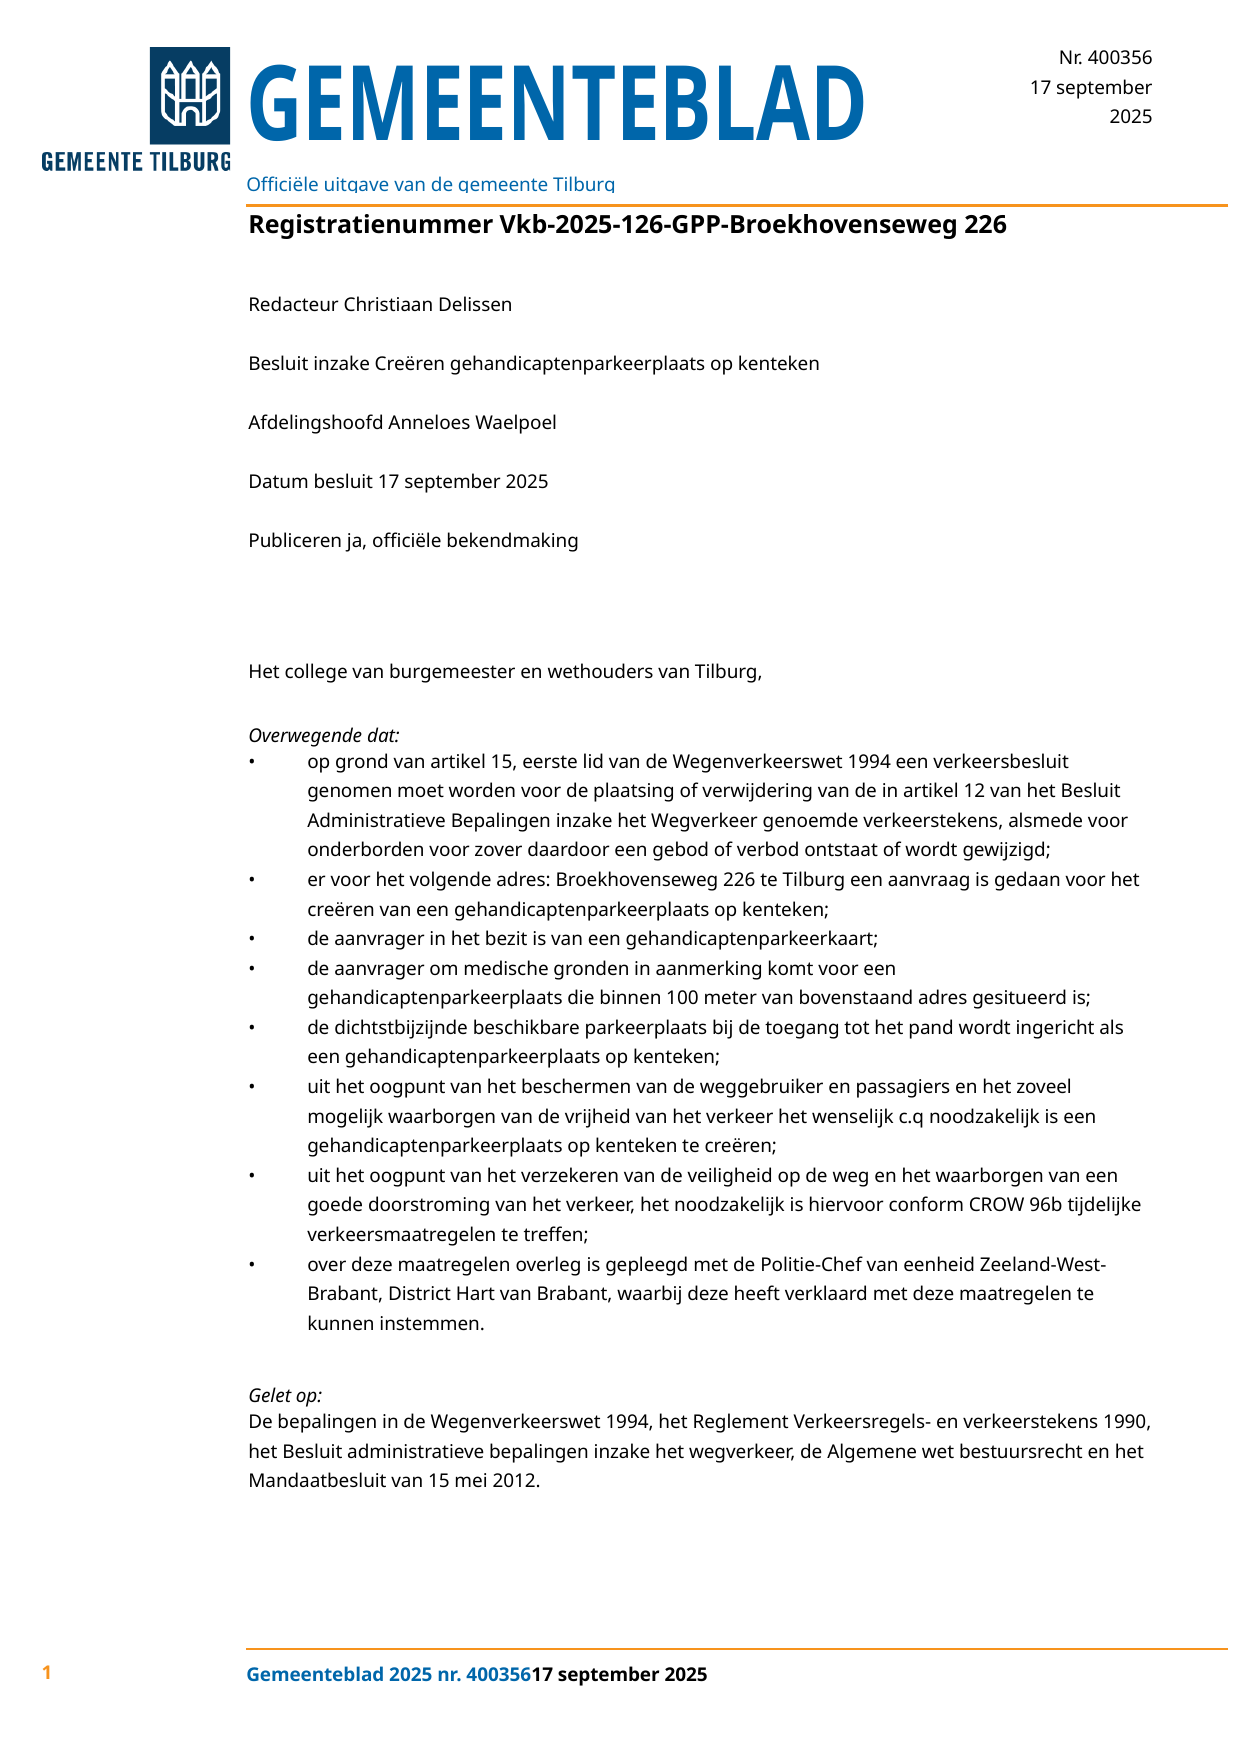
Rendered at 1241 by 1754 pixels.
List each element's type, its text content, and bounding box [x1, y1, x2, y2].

list op grond van artikel 15, eerste lid van de Wegenverkeerswet 1994 een verkeersbesluit genomen moet worden voor de plaatsing of verwijdering van de in artikel 12 van het Besluit Administratieve Bepalingen inzake het Wegverkeer genoemde verkeerstekens, alsmede voor onderborden voor zover daardoor een gebod of verbod ontstaat of wordt gewijzigd; [248, 748, 1152, 862]
text Registratienummer Vkb-2025-126-GPP-Broekhovenseweg 226 [248, 207, 1152, 241]
text Het college van burgemeester en wethouders van Tilburg, [248, 658, 1152, 684]
list de aanvrager in het bezit is van een gehandicaptenparkeerkaart; [248, 925, 1152, 951]
text Redacteur Christiaan Delissen [248, 291, 1152, 317]
list over deze maatregelen overleg is gepleegd met de Politie-Chef van eenheid Zeeland-West-Brabant, District Hart van Brabant, waarbij deze heeft verklaard met deze maatregelen te kunnen instemmen. [248, 1251, 1152, 1336]
text Overwegende dat: [248, 722, 1152, 748]
text Publiceren ja, officiële bekendmaking [248, 528, 1152, 553]
text Datum besluit 17 september 2025 [248, 468, 1152, 494]
list uit het oogpunt van het beschermen van de weggebruiker en passagiers en het zoveel mogelijk waarborgen van de vrijheid van het verkeer het wenselijk c.q noodzakelijk is een gehandicaptenparkeerplaats op kenteken te creëren; [248, 1073, 1152, 1158]
picture [41, 47, 231, 172]
list de dichtstbijzijnde beschikbare parkeerplaats bij de toegang tot het pand wordt ingericht als een gehandicaptenparkeerplaats op kenteken; [248, 1014, 1152, 1069]
text Afdelingshoofd Anneloes Waelpoel [248, 409, 1152, 435]
text Besluit inzake Creëren gehandicaptenparkeerplaats op kenteken [248, 350, 1152, 376]
text De bepalingen in de Wegenverkeerswet 1994, het Reglement Verkeersregels- en verkeerstekens 1990, het Besluit administratieve bepalingen inzake het wegverkeer, de Algemene wet bestuursrecht en het Mandaatbesluit van 15 mei 2012. [248, 1408, 1152, 1493]
list uit het oogpunt van het verzekeren van de veiligheid op de weg en het waarborgen van een goede doorstroming van het verkeer, het noodzakelijk is hiervoor conform CROW 96b tijdelijke verkeersmaatregelen te treffen; [248, 1162, 1152, 1247]
list er voor het volgende adres: Broekhovenseweg 226 te Tilburg een aanvraag is gedaan voor het creëren van een gehandicaptenparkeerplaats op kenteken; [248, 866, 1152, 921]
list de aanvrager om medische gronden in aanmerking komt voor een gehandicaptenparkeerplaats die binnen 100 meter van bovenstaand adres gesitueerd is; [248, 955, 1152, 1010]
text Gelet op: [248, 1383, 1152, 1408]
